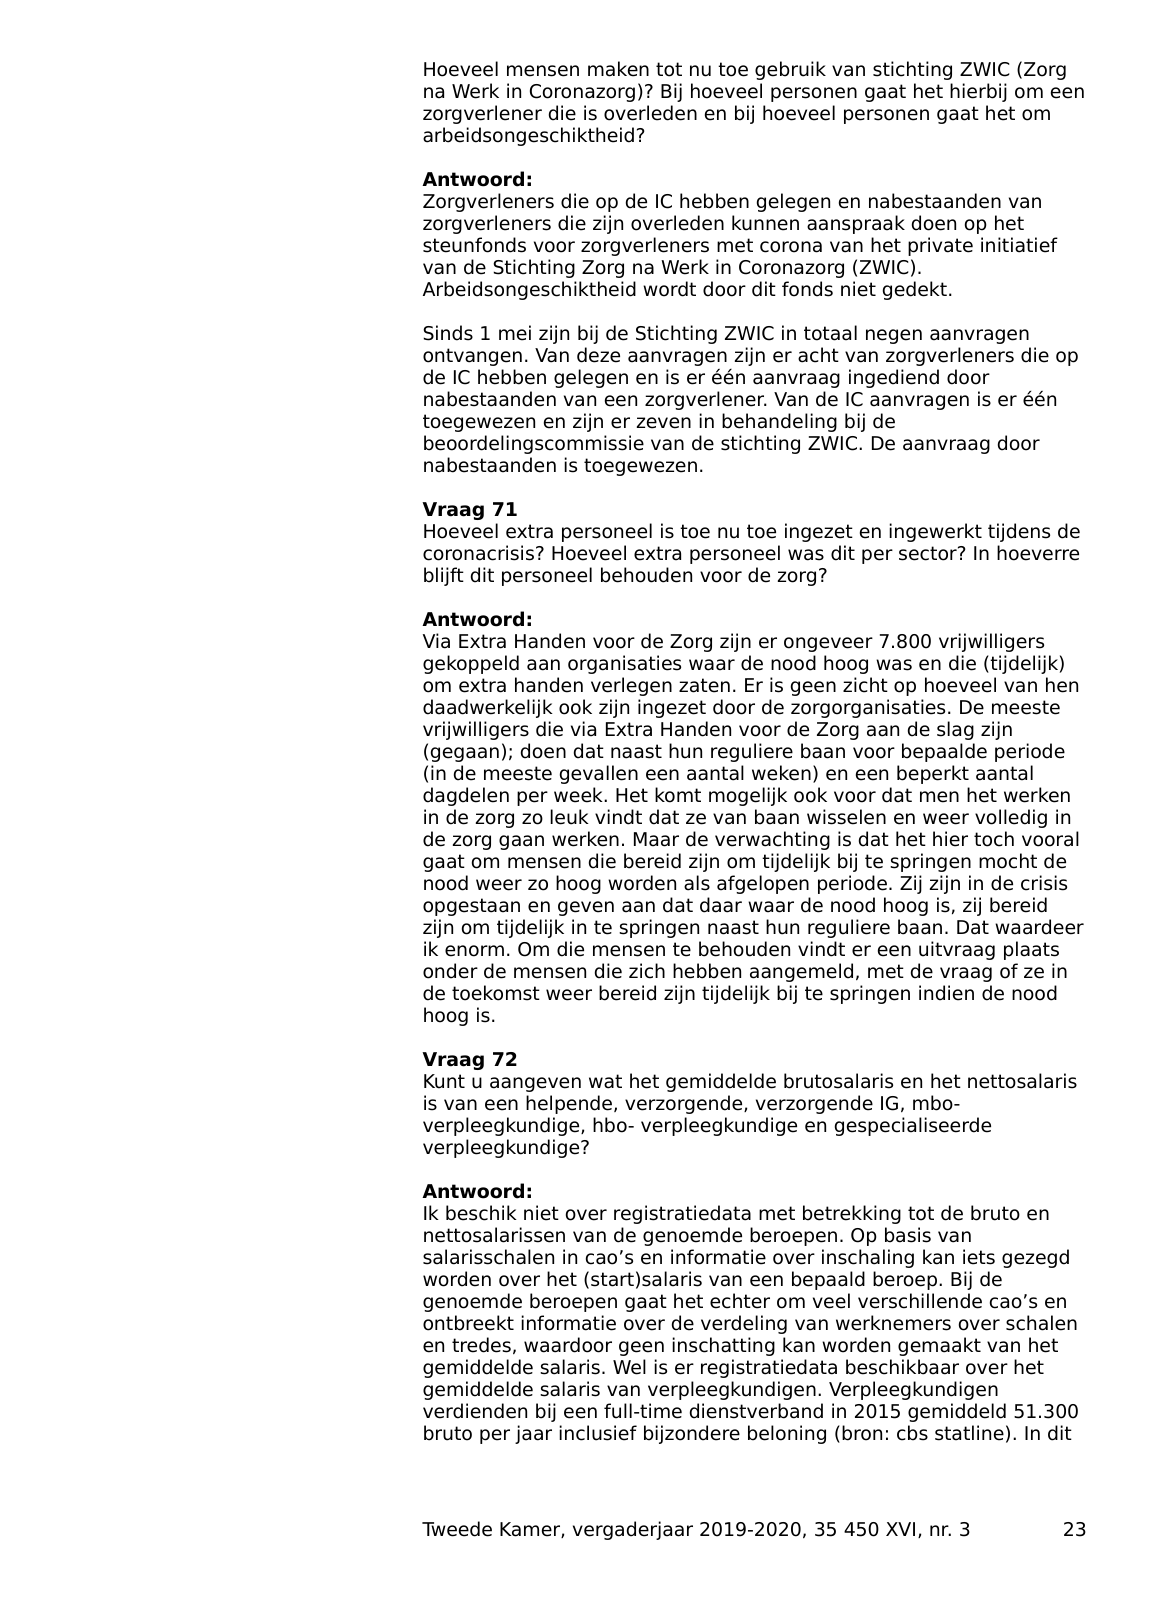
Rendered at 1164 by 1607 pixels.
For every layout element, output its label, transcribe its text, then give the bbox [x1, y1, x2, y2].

text Vraag 71 [422, 499, 1087, 521]
text Zorgverleners die op de IC hebben gelegen en nabestaanden van zorgverleners die zijn overleden kunnen aanspraak doen op het steunfonds voor zorgverleners met corona van het private initiatief van de Stichting Zorg na Werk in Coronazorg (ZWIC). Arbeidsongeschiktheid wordt door dit fonds niet gedekt. [422, 191, 1087, 301]
text Antwoord: [422, 1181, 1087, 1203]
text Sinds 1 mei zijn bij de Stichting ZWIC in totaal negen aanvragen ontvangen. Van deze aanvragen zijn er acht van zorgverleners die op de IC hebben gelegen en is er één aanvraag ingediend door nabestaanden van een zorgverlener. Van de IC aanvragen is er één toegewezen en zijn er zeven in behandeling bij de beoordelingscommissie van de stichting ZWIC. De aanvraag door nabestaanden is toegewezen. [422, 323, 1087, 477]
text Antwoord: [422, 169, 1087, 191]
text Hoeveel mensen maken tot nu toe gebruik van stichting ZWIC (Zorg na Werk in Coronazorg)? Bij hoeveel personen gaat het hierbij om een zorgverlener die is overleden en bij hoeveel personen gaat het om arbeidsongeschiktheid? [422, 59, 1087, 147]
text Ik beschik niet over registratiedata met betrekking tot de bruto en nettosalarissen van de genoemde beroepen. Op basis van salarisschalen in cao’s en informatie over inschaling kan iets gezegd worden over het (start)salaris van een bepaald beroep. Bij de genoemde beroepen gaat het echter om veel verschillende cao’s en ontbreekt informatie over de verdeling van werknemers over schalen en tredes, waardoor geen inschatting kan worden gemaakt van het gemiddelde salaris. Wel is er registratiedata beschikbaar over het gemiddelde salaris van verpleegkundigen. Verpleegkundigen verdienden bij een full-time dienstverband in 2015 gemiddeld 51.300 bruto per jaar inclusief bijzondere beloning (bron: cbs statline). In dit [422, 1203, 1087, 1445]
text Via Extra Handen voor de Zorg zijn er ongeveer 7.800 vrijwilligers gekoppeld aan organisaties waar de nood hoog was en die (tijdelijk) om extra handen verlegen zaten. Er is geen zicht op hoeveel van hen daadwerkelijk ook zijn ingezet door de zorgorganisaties. De meeste vrijwilligers die via Extra Handen voor de Zorg aan de slag zijn (gegaan); doen dat naast hun reguliere baan voor bepaalde periode (in de meeste gevallen een aantal weken) en een beperkt aantal dagdelen per week. Het komt mogelijk ook voor dat men het werken in de zorg zo leuk vindt dat ze van baan wisselen en weer volledig in de zorg gaan werken. Maar de verwachting is dat het hier toch vooral gaat om mensen die bereid zijn om tijdelijk bij te springen mocht de nood weer zo hoog worden als afgelopen periode. Zij zijn in de crisis opgestaan en geven aan dat daar waar de nood hoog is, zij bereid zijn om tijdelijk in te springen naast hun reguliere baan. Dat waardeer ik enorm. Om die mensen te behouden vindt er een uitvraag plaats onder de mensen die zich hebben aangemeld, met de vraag of ze in de toekomst weer bereid zijn tijdelijk bij te springen indien de nood hoog is. [422, 631, 1087, 1027]
text Hoeveel extra personeel is toe nu toe ingezet en ingewerkt tijdens de coronacrisis? Hoeveel extra personeel was dit per sector? In hoeverre blijft dit personeel behouden voor de zorg? [422, 521, 1087, 587]
text Antwoord: [422, 609, 1087, 631]
text Kunt u aangeven wat het gemiddelde brutosalaris en het nettosalaris is van een helpende, verzorgende, verzorgende IG, mbo-verpleegkundige, hbo- verpleegkundige en gespecialiseerde verpleegkundige? [422, 1071, 1087, 1159]
text Vraag 72 [422, 1049, 1087, 1071]
